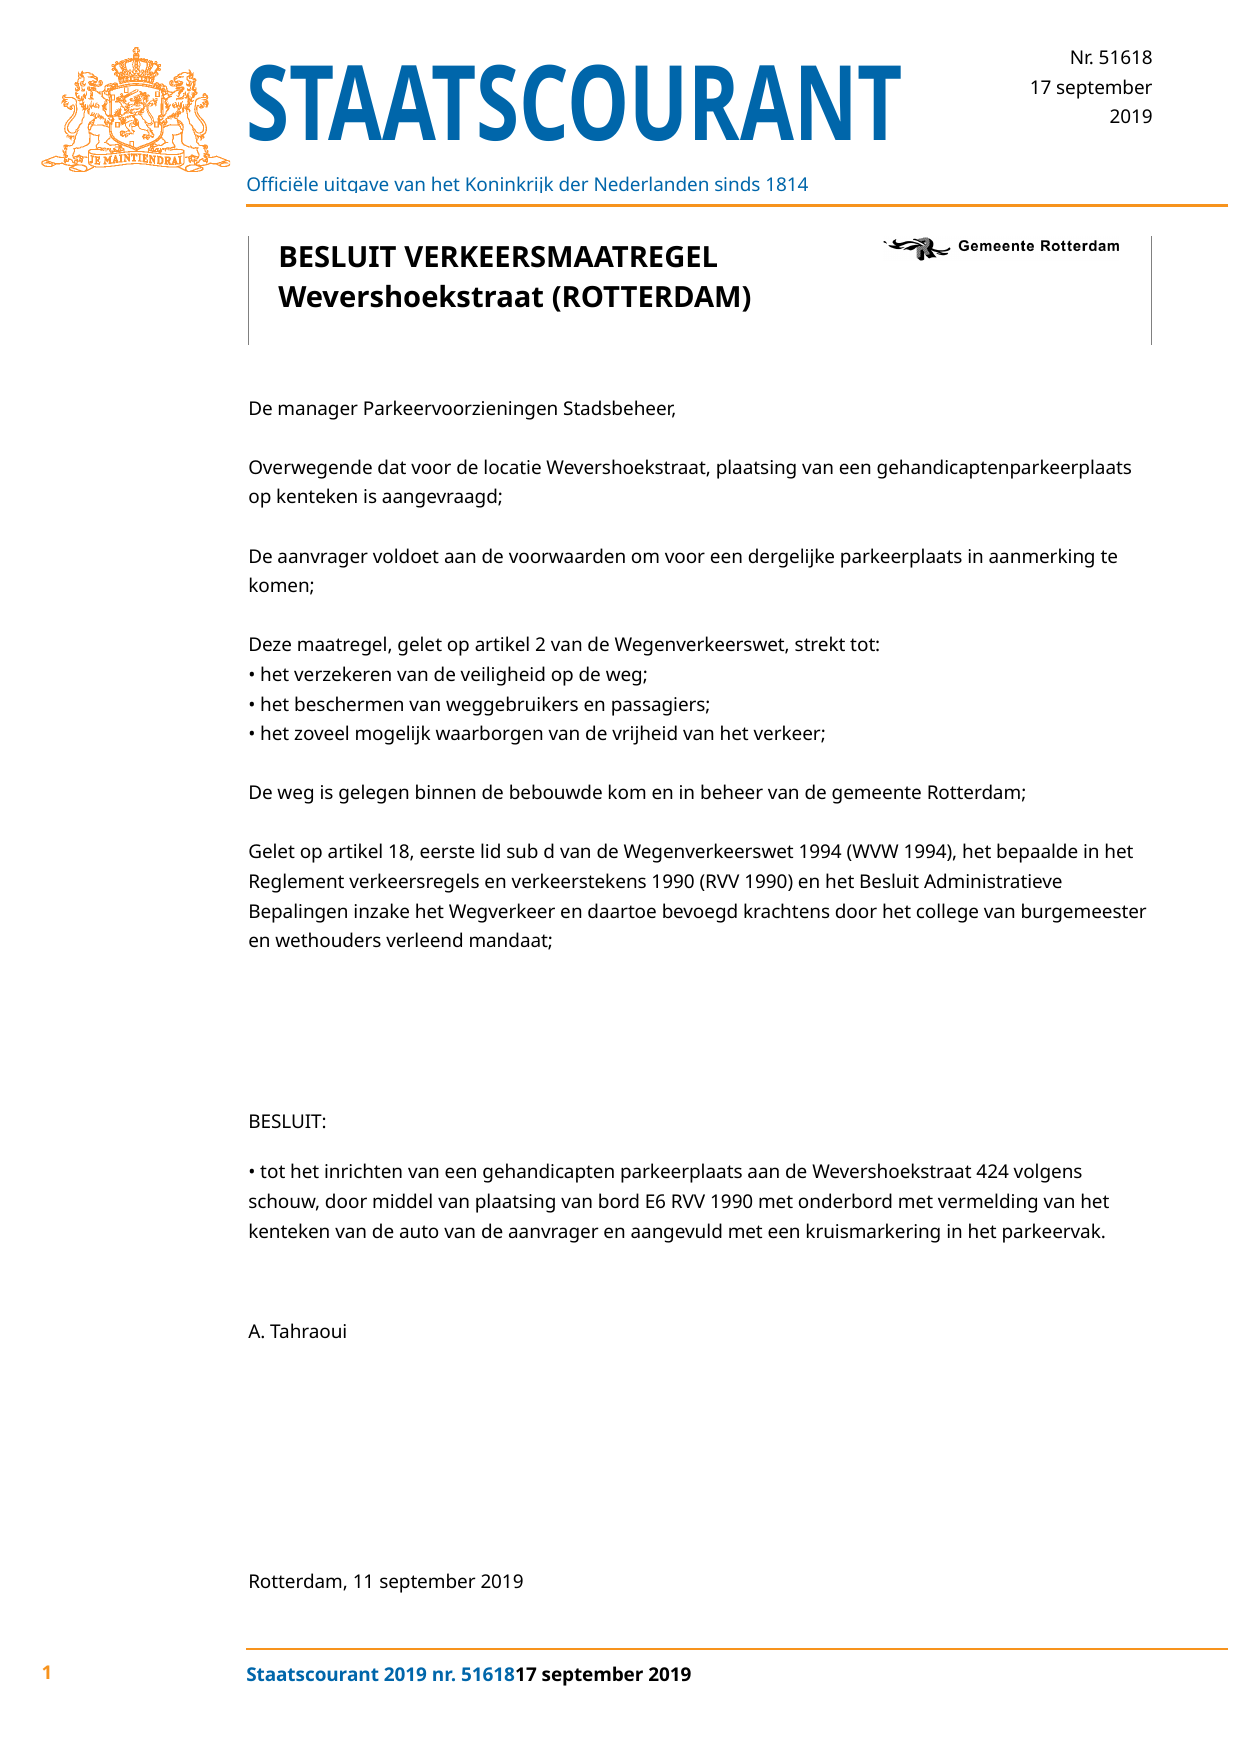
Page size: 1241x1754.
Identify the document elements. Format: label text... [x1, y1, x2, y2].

picture [882, 236, 1119, 261]
text Overwegende dat voor de locatie Wevershoekstraat, plaatsing van een gehandicaptenparkeerplaats op kenteken is aangevraagd; [248, 454, 1152, 509]
text De weg is gelegen binnen de bebouwde kom en in beheer van de gemeente Rotterdam; [248, 779, 1152, 805]
text BESLUIT: [248, 1108, 1152, 1134]
text Deze maatregel, gelet op artikel 2 van de Wegenverkeerswet, strekt tot: [248, 632, 1152, 657]
table_header [850, 236, 1151, 345]
text De manager Parkeervoorzieningen Stadsbeheer, [248, 395, 1152, 421]
text Gelet op artikel 18, eerste lid sub d van de Wegenverkeerswet 1994 (WVW 1994), het bepaalde in het Reglement verkeersregels en verkeerstekens 1990 (RVV 1990) en het Besluit Administratieve Bepalingen inzake het Wegverkeer en daartoe bevoegd krachtens door het college van burgemeester en wethouders verleend mandaat; [248, 839, 1152, 953]
text De aanvrager voldoet aan de voorwaarden om voor een dergelijke parkeerplaats in aanmerking te komen; [248, 543, 1152, 598]
text Rotterdam, 11 september 2019 [248, 1568, 1152, 1594]
text • het beschermen van weggebruikers en passagiers; [248, 691, 1152, 717]
text A. Tahraoui [248, 1319, 1152, 1344]
text • tot het inrichten van een gehandicapten parkeerplaats aan de Wevershoekstraat 424 volgens schouw, door middel van plaatsing van bord E6 RVV 1990 met onderbord met vermelding van het kenteken van de auto van de aanvrager en aangevuld met een kruismarkering in het parkeervak. [248, 1159, 1152, 1244]
picture [41, 47, 231, 172]
text • het zoveel mogelijk waarborgen van de vrijheid van het verkeer; [248, 720, 1152, 746]
table_header BESLUIT VERKEERSMAATREGEL Wevershoekstraat (ROTTERDAM) [249, 236, 850, 345]
text • het verzekeren van de veiligheid op de weg; [248, 661, 1152, 687]
